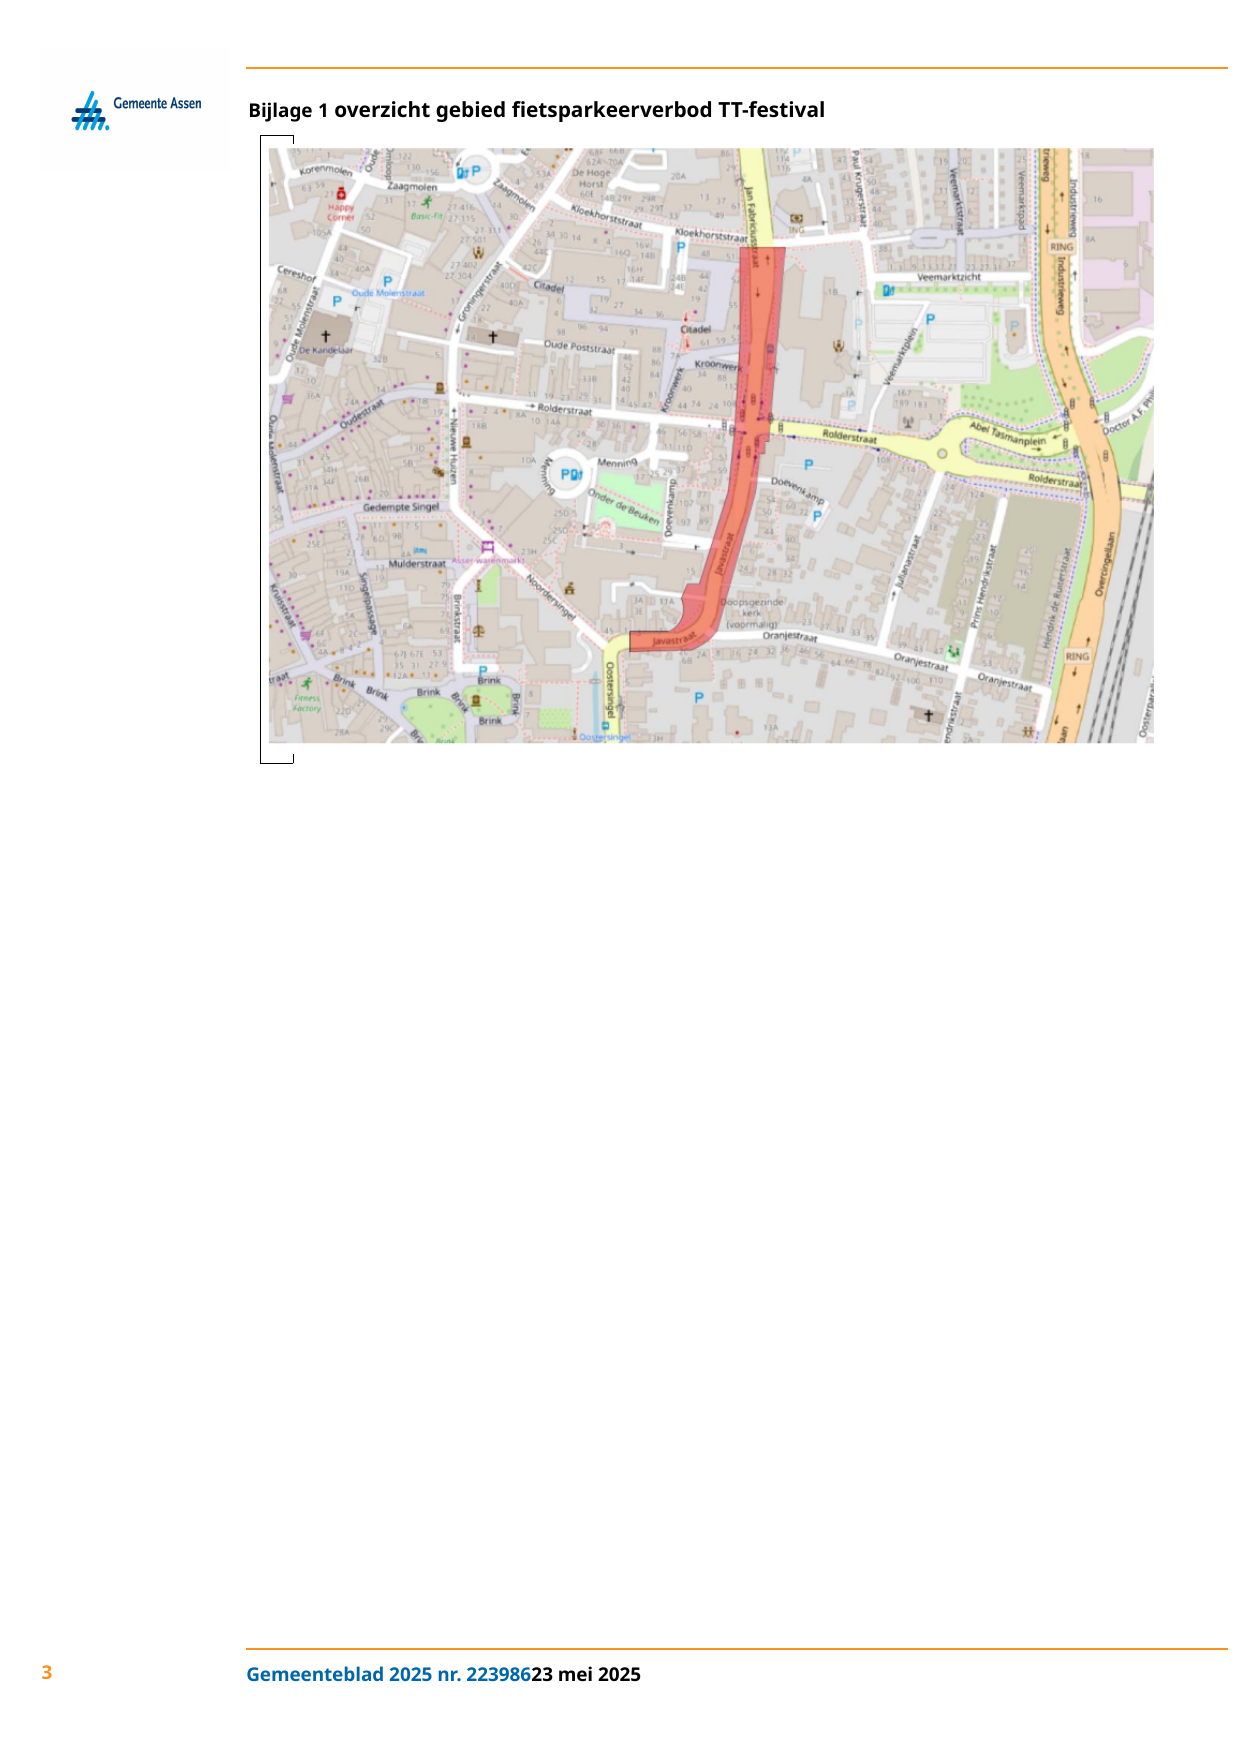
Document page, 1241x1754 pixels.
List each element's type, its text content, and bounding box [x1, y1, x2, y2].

text Bijlage 1 overzicht gebied fietsparkeerverbod TT-festival [248, 95, 1152, 123]
picture [41, 47, 231, 172]
picture [268, 144, 1155, 754]
